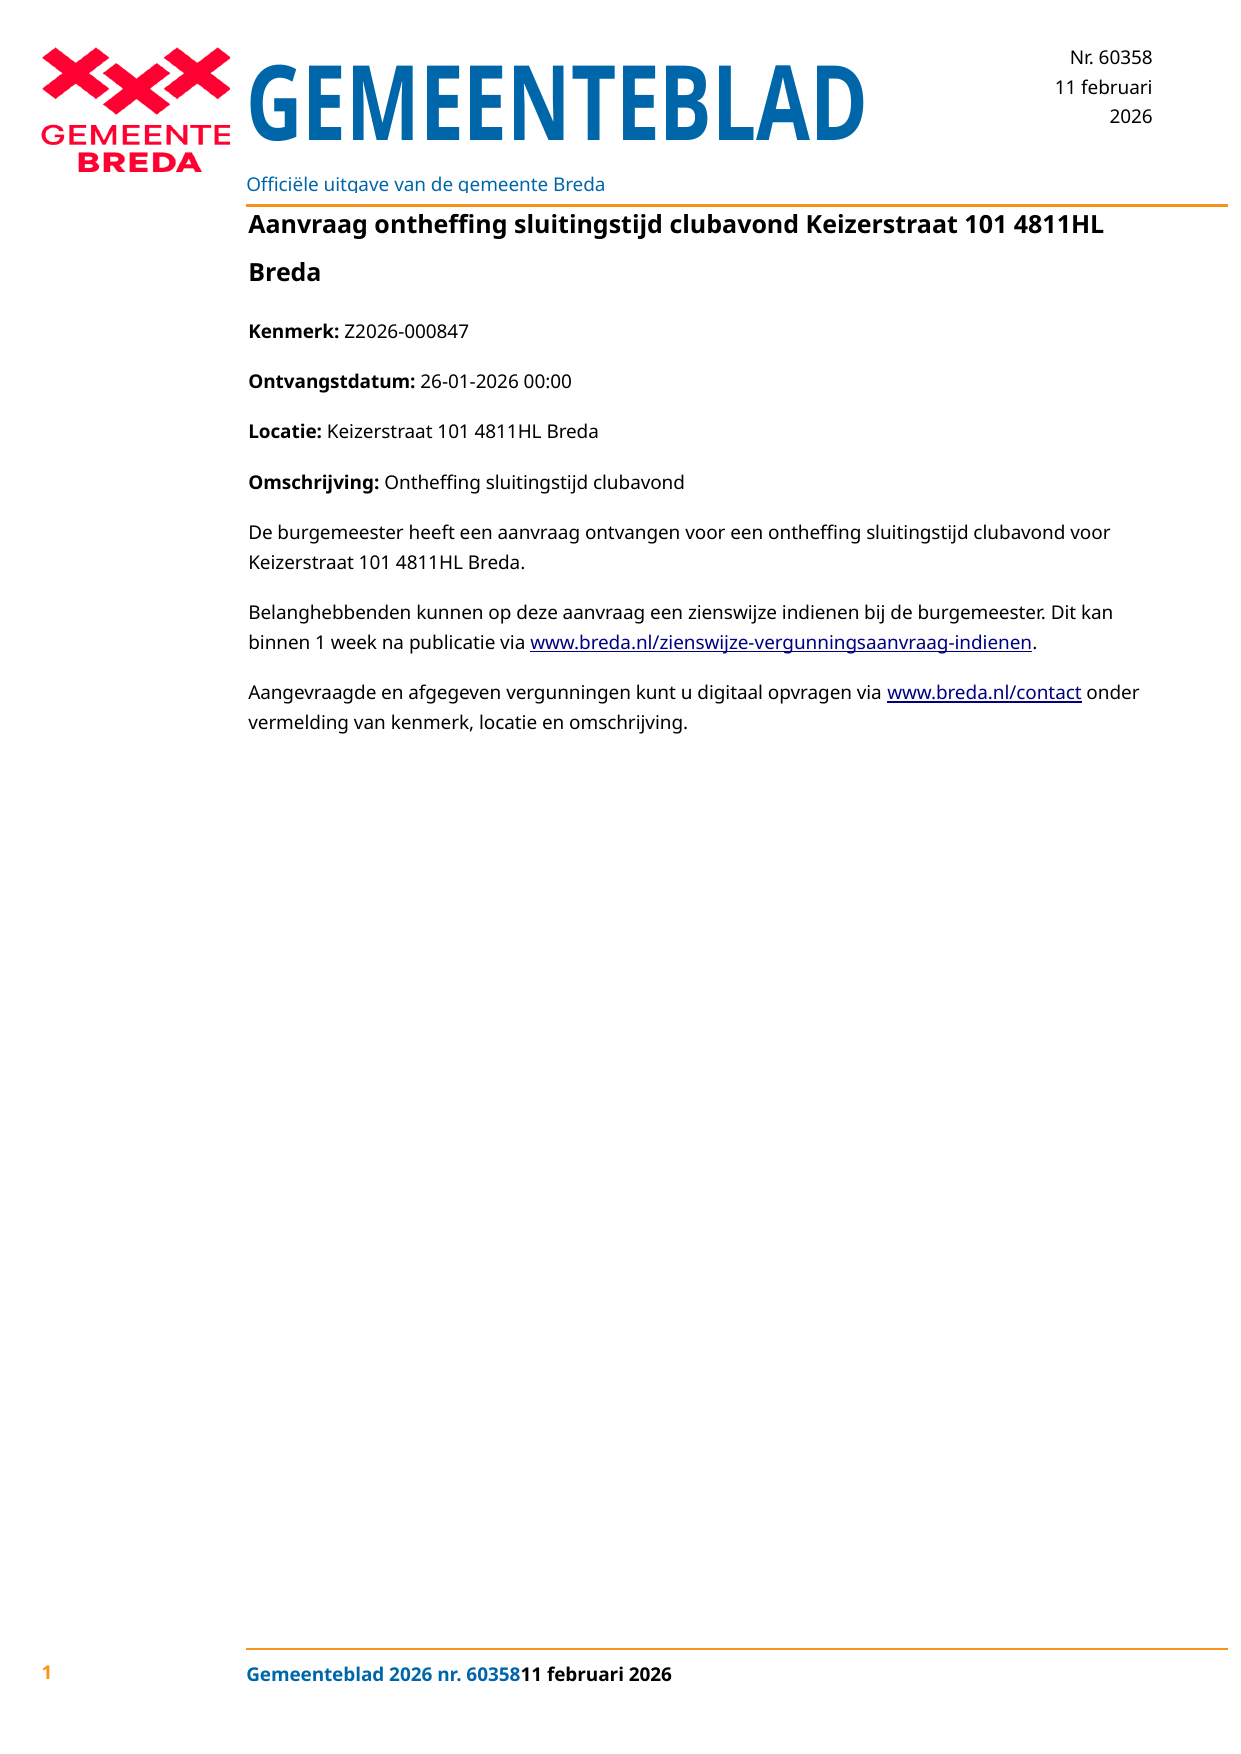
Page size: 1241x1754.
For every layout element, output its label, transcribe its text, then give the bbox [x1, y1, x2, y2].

text Locatie: Keizerstraat 101 4811HL Breda [248, 419, 1152, 444]
text Ontvangstdatum: 26-01-2026 00:00 [248, 368, 1152, 394]
text Kenmerk: Z2026-000847 [248, 318, 1152, 344]
text Aanvraag ontheffing sluitingstijd clubavond Keizerstraat 101 4811HL Breda [248, 207, 1152, 288]
text Belanghebbenden kunnen op deze aanvraag een zienswijze indienen bij de burgemeester. Dit kan binnen 1 week na publicatie via www.breda.nl/zienswijze-vergunningsaanvraag-indienen. [248, 599, 1152, 655]
text Aangevraagde en afgegeven vergunningen kunt u digitaal opvragen via www.breda.nl/contact onder vermelding van kenmerk, locatie en omschrijving. [248, 679, 1152, 735]
picture [41, 47, 231, 172]
text De burgemeester heeft een aanvraag ontvangen voor een ontheffing sluitingstijd clubavond voor Keizerstraat 101 4811HL Breda. [248, 519, 1152, 575]
text Omschrijving: Ontheffing sluitingstijd clubavond [248, 469, 1152, 495]
